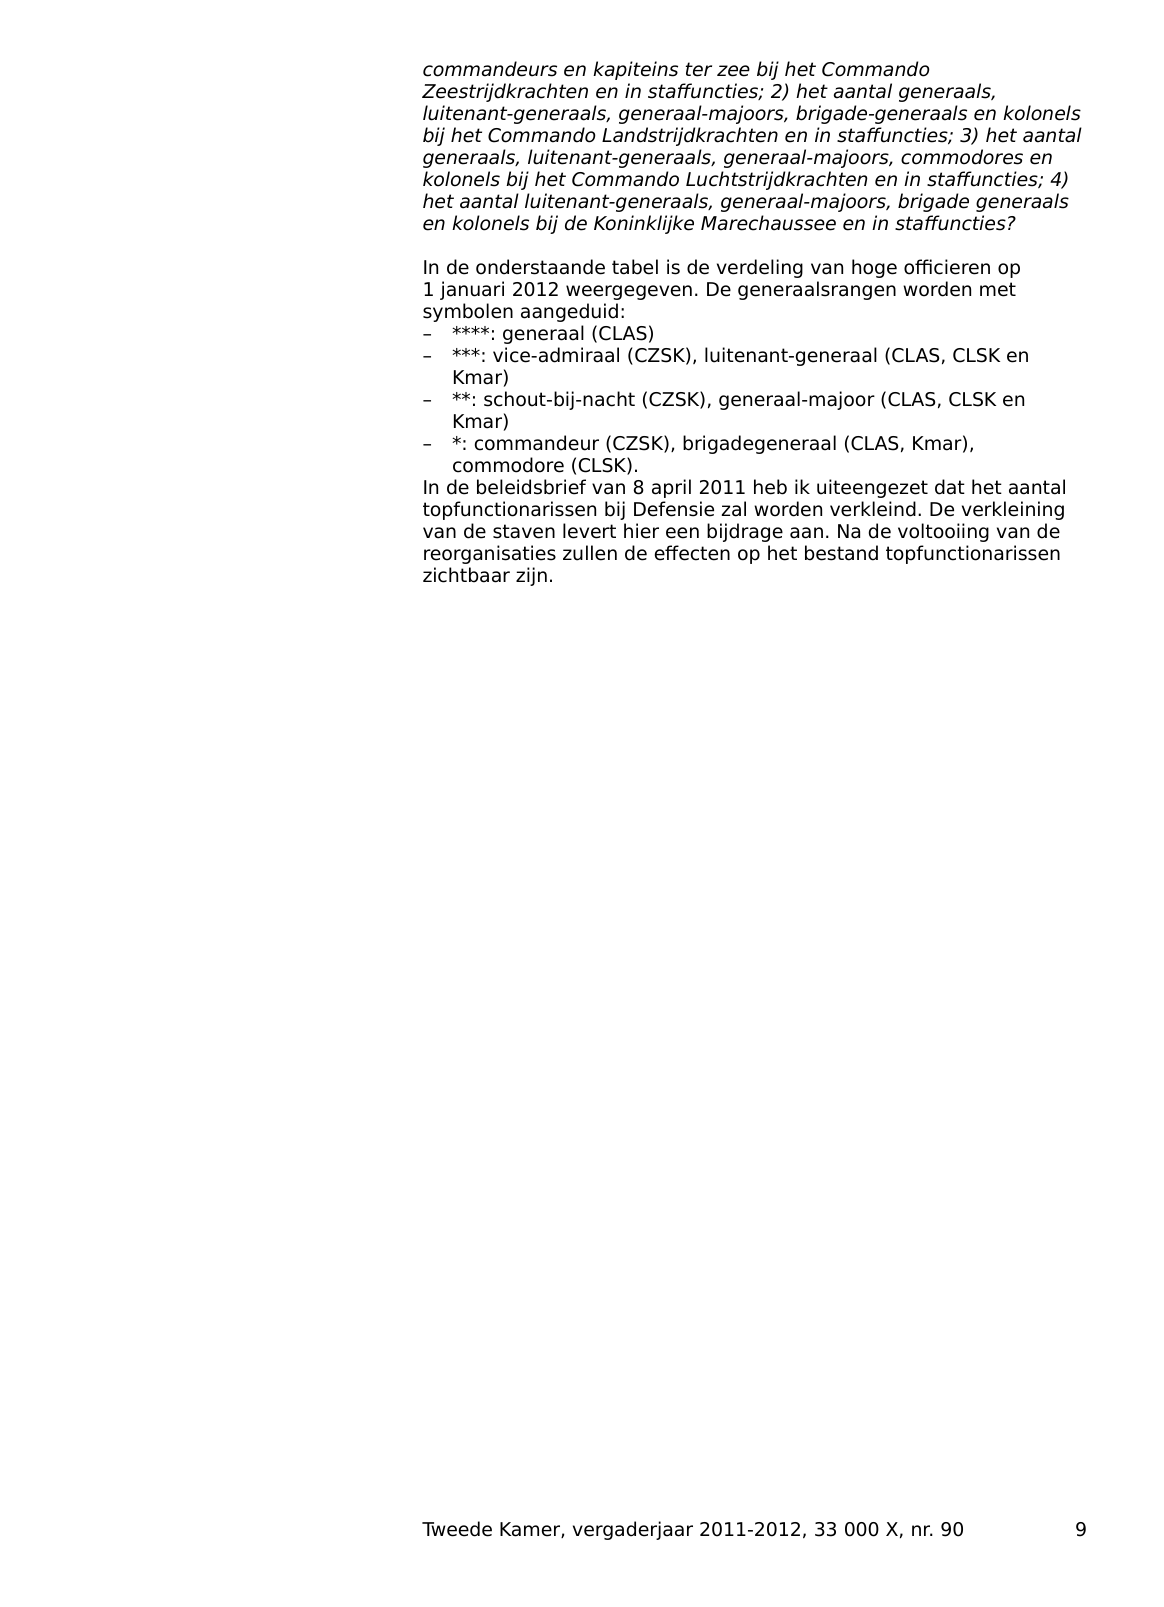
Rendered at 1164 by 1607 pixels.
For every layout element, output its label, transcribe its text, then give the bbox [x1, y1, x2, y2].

text – **: schout-bij-nacht (CZSK), generaal-majoor (CLAS, CLSK en Kmar) [422, 389, 1087, 433]
text – ***: vice-admiraal (CZSK), luitenant-generaal (CLAS, CLSK en Kmar) [422, 345, 1087, 389]
text – *: commandeur (CZSK), brigadegeneraal (CLAS, Kmar), commodore (CLSK). [422, 433, 1087, 477]
text In de beleidsbrief van 8 april 2011 heb ik uiteengezet dat het aantal topfunctionarissen bij Defensie zal worden verkleind. De verkleining van de staven levert hier een bijdrage aan. Na de voltooiing van de reorganisaties zullen de effecten op het bestand topfunctionarissen zichtbaar zijn. [422, 477, 1087, 587]
text commandeurs en kapiteins ter zee bij het Commando Zeestrijdkrachten en in staffuncties; 2) het aantal generaals, luitenant-generaals, generaal-majoors, brigade-generaals en kolonels bij het Commando Landstrijdkrachten en in staffuncties; 3) het aantal generaals, luitenant-generaals, generaal-majoors, commodores en kolonels bij het Commando Luchtstrijdkrachten en in staffuncties; 4) het aantal luitenant-generaals, generaal-majoors, brigade generaals en kolonels bij de Koninklijke Marechaussee en in staffuncties? [422, 59, 1087, 235]
text – ****: generaal (CLAS) [422, 323, 1087, 345]
text In de onderstaande tabel is de verdeling van hoge officieren op 1 januari 2012 weergegeven. De generaalsrangen worden met symbolen aangeduid: [422, 257, 1087, 323]
